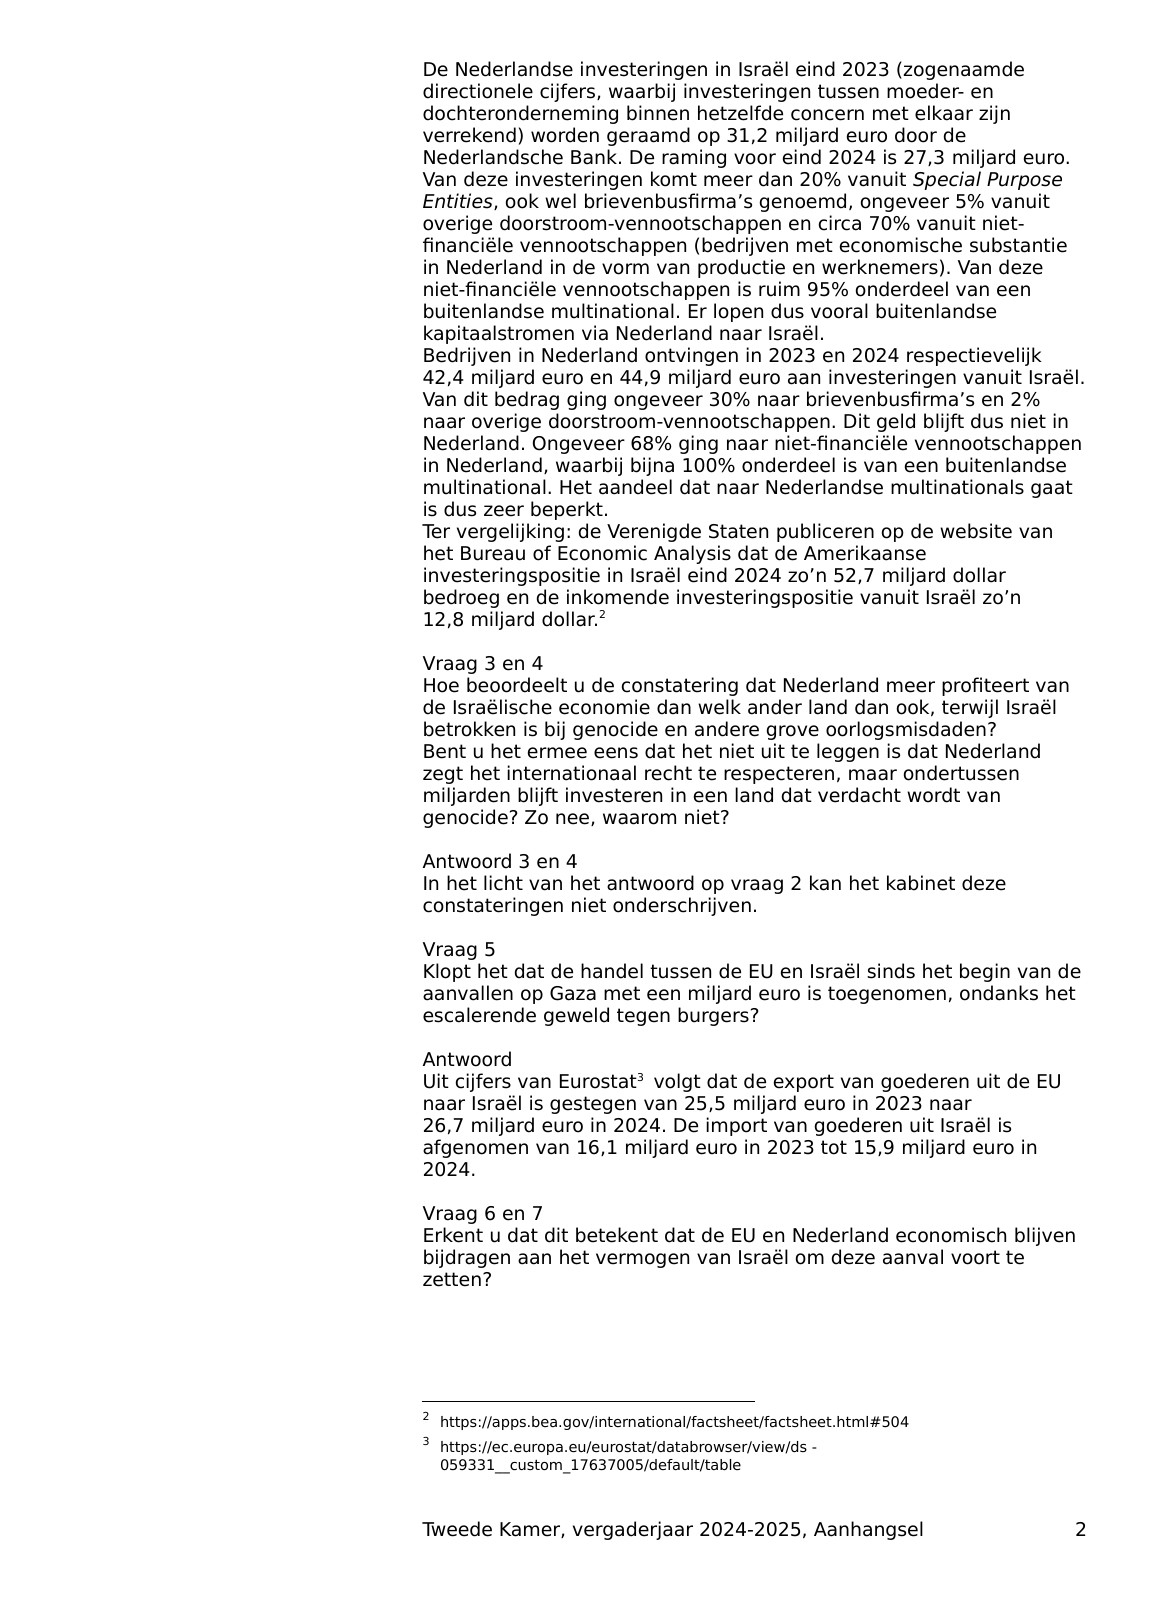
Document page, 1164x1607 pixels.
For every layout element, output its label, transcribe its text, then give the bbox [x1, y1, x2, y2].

text In het licht van het antwoord op vraag 2 kan het kabinet deze constateringen niet onderschrijven. [422, 873, 1087, 917]
text https://apps.bea.gov/international/factsheet/factsheet.html#504 [422, 1410, 1087, 1432]
text Klopt het dat de handel tussen de EU en Israël sinds het begin van de aanvallen op Gaza met een miljard euro is toegenomen, ondanks het escalerende geweld tegen burgers? [422, 961, 1087, 1027]
text Bent u het ermee eens dat het niet uit te leggen is dat Nederland zegt het internationaal recht te respecteren, maar ondertussen miljarden blijft investeren in een land dat verdacht wordt van genocide? Zo nee, waarom niet? [422, 741, 1087, 828]
text Hoe beoordeelt u de constatering dat Nederland meer profiteert van de Israëlische economie dan welk ander land dan ook, terwijl Israël betrokken is bij genocide en andere grove oorlogsmisdaden? [422, 675, 1087, 741]
text Vraag 6 en 7 [422, 1203, 1087, 1225]
text Bedrijven in Nederland ontvingen in 2023 en 2024 respectievelijk 42,4 miljard euro en 44,9 miljard euro aan investeringen vanuit Israël. Van dit bedrag ging ongeveer 30% naar brievenbusfirma’s en 2% naar overige doorstroom-vennootschappen. Dit geld blijft dus niet in Nederland. Ongeveer 68% ging naar niet-financiële vennootschappen in Nederland, waarbij bijna 100% onderdeel is van een buitenlandse multinational. Het aandeel dat naar Nederlandse multinationals gaat is dus zeer beperkt. [422, 345, 1087, 521]
text Vraag 3 en 4 [422, 653, 1087, 675]
text Erkent u dat dit betekent dat de EU en Nederland economisch blijven bijdragen aan het vermogen van Israël om deze aanval voort te zetten? [422, 1225, 1087, 1291]
text Antwoord [422, 1049, 1087, 1071]
text Antwoord 3 en 4 [422, 851, 1087, 873]
text Ter vergelijking: de Verenigde Staten publiceren op de website van het Bureau of Economic Analysis dat de Amerikaanse investeringspositie in Israël eind 2024 zo’n 52,7 miljard dollar bedroeg en de inkomende investeringspositie vanuit Israël zo’n 12,8 miljard dollar. [422, 521, 1087, 631]
text Uit cijfers van Eurostat volgt dat de export van goederen uit de EU naar Israël is gestegen van 25,5 miljard euro in 2023 naar 26,7 miljard euro in 2024. De import van goederen uit Israël is afgenomen van 16,1 miljard euro in 2023 tot 15,9 miljard euro in 2024. [422, 1071, 1087, 1181]
text Vraag 5 [422, 939, 1087, 961]
text https://ec.europa.eu/eurostat/databrowser/view/ds - 059331__custom_17637005/default/table [422, 1435, 1087, 1474]
text De Nederlandse investeringen in Israël eind 2023 (zogenaamde directionele cijfers, waarbij investeringen tussen moeder- en dochteronderneming binnen hetzelfde concern met elkaar zijn verrekend) worden geraamd op 31,2 miljard euro door de Nederlandsche Bank. De raming voor eind 2024 is 27,3 miljard euro. Van deze investeringen komt meer dan 20% vanuit Special Purpose Entities, ook wel brievenbusfirma’s genoemd, ongeveer 5% vanuit overige doorstroom-vennootschappen en circa 70% vanuit niet-financiële vennootschappen (bedrijven met economische substantie in Nederland in de vorm van productie en werknemers). Van deze niet-financiële vennootschappen is ruim 95% onderdeel van een buitenlandse multinational. Er lopen dus vooral buitenlandse kapitaalstromen via Nederland naar Israël. [422, 59, 1087, 345]
